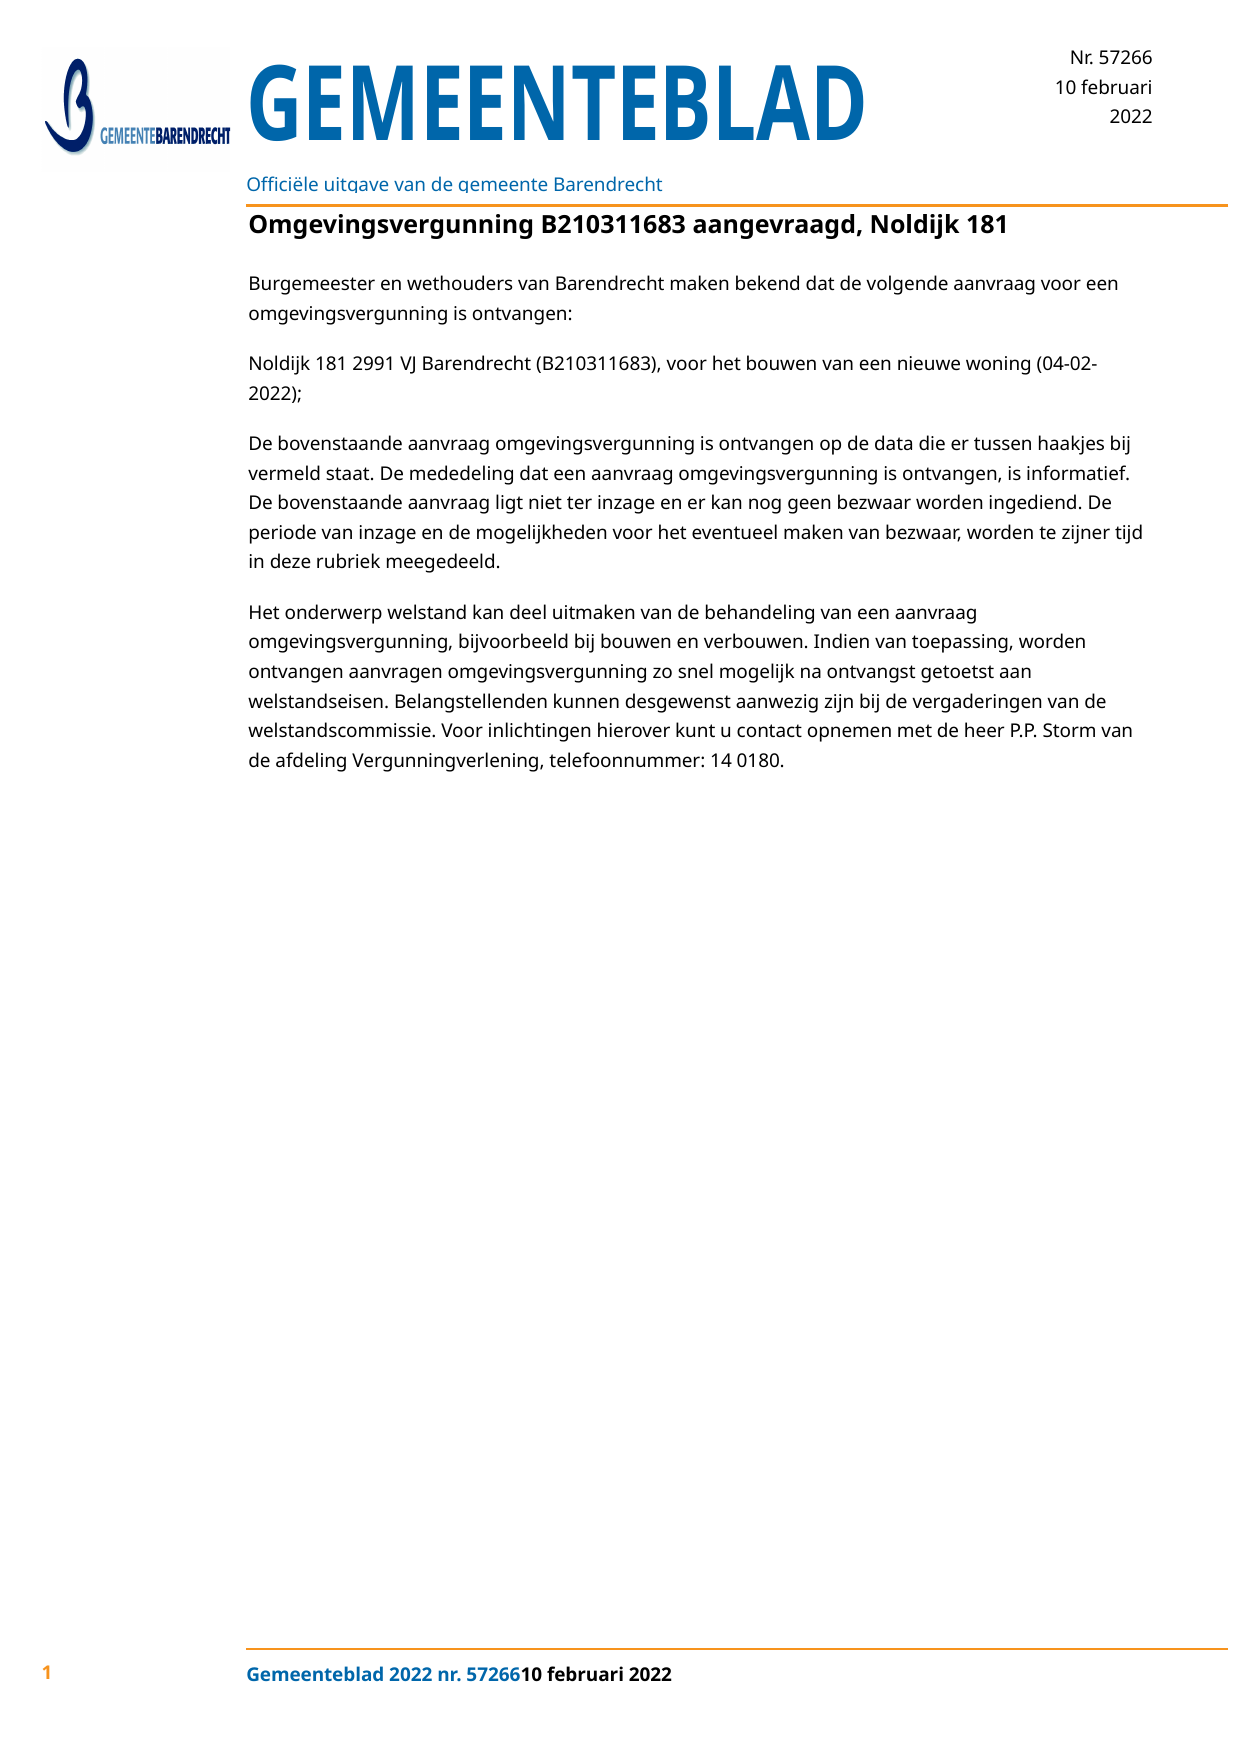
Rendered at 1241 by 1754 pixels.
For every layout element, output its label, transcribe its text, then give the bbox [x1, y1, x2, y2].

text De bovenstaande aanvraag omgevingsvergunning is ontvangen op de data die er tussen haakjes bij vermeld staat. De mededeling dat een aanvraag omgevingsvergunning is ontvangen, is informatief. De bovenstaande aanvraag ligt niet ter inzage en er kan nog geen bezwaar worden ingediend. De periode van inzage en de mogelijkheden voor het eventueel maken van bezwaar, worden te zijner tijd in deze rubriek meegedeeld. [248, 430, 1152, 574]
text Omgevingsvergunning B210311683 aangevraagd, Noldijk 181 [248, 207, 1152, 241]
picture [41, 47, 231, 172]
text Noldijk 181 2991 VJ Barendrecht (B210311683), voor het bouwen van een nieuwe woning (04-02-2022); [248, 350, 1152, 406]
text Burgemeester en wethouders van Barendrecht maken bekend dat de volgende aanvraag voor een omgevingsvergunning is ontvangen: [248, 270, 1152, 326]
text Het onderwerp welstand kan deel uitmaken van de behandeling van een aanvraag omgevingsvergunning, bijvoorbeeld bij bouwen en verbouwen. Indien van toepassing, worden ontvangen aanvragen omgevingsvergunning zo snel mogelijk na ontvangst getoetst aan welstandseisen. Belangstellenden kunnen desgewenst aanwezig zijn bij de vergaderingen van de welstandscommissie. Voor inlichtingen hierover kunt u contact opnemen met de heer P.P. Storm van de afdeling Vergunningverlening, telefoonnummer: 14 0180. [248, 599, 1152, 773]
